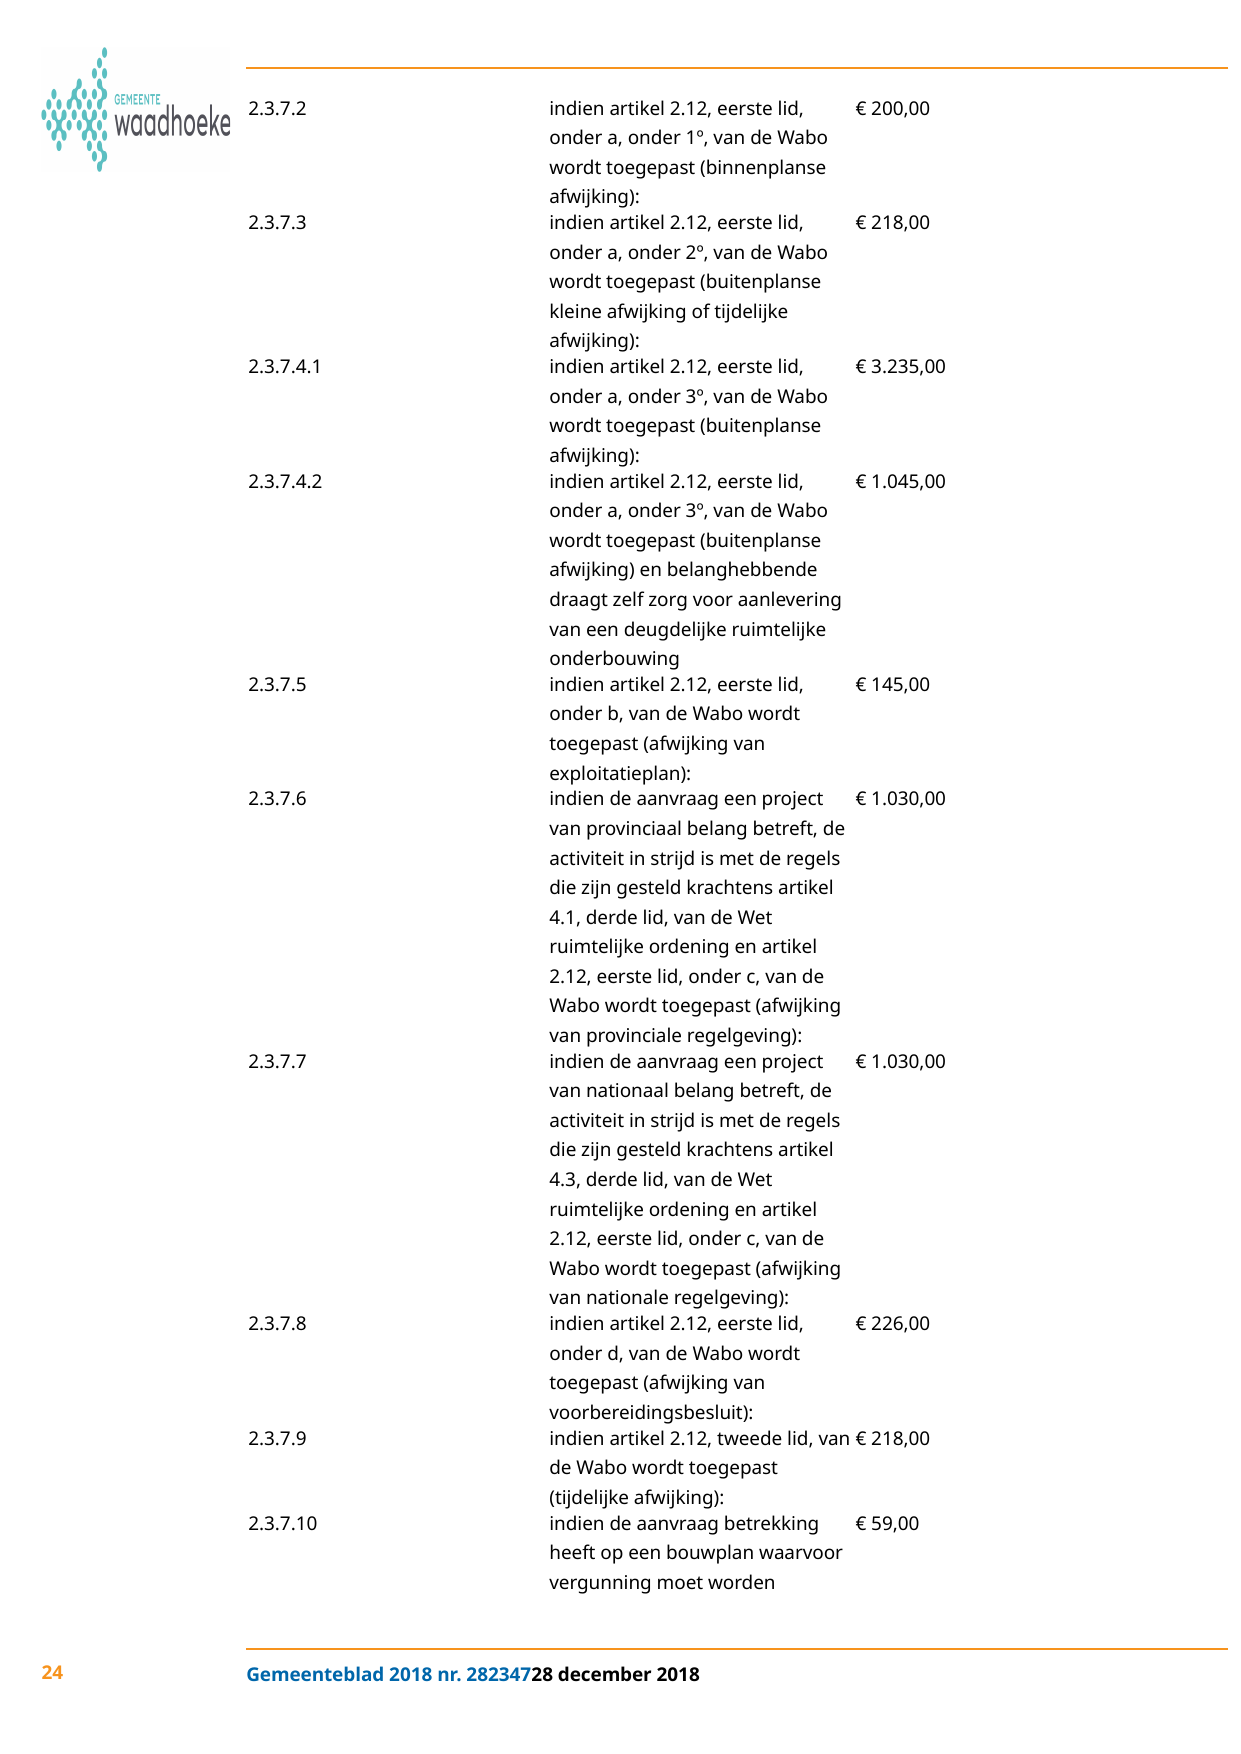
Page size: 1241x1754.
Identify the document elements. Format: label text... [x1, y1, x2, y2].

table_cell indien artikel 2.12, tweede lid, van de Wabo wordt toegepast (tijdelijke afwijking): [549, 1425, 850, 1510]
table_cell indien artikel 2.12, eerste lid, onder a, onder 1º, van de Wabo wordt toegepast (binnenplanse afwijking): [549, 95, 850, 209]
table_cell indien artikel 2.12, eerste lid, onder b, van de Wabo wordt toegepast (afwijking van exploitatieplan): [549, 671, 850, 786]
table_cell € 1.030,00 [850, 1048, 1152, 1310]
table_cell € 145,00 [850, 671, 1152, 786]
table_cell 2.3.7.4.2 [248, 468, 549, 671]
table_cell indien de aanvraag een project van nationaal belang betreft, de activiteit in strijd is met de regels die zijn gesteld krachtens artikel 4.3, derde lid, van de Wet ruimtelijke ordening en artikel 2.12, eerste lid, onder c, van de Wabo wordt toegepast (afwijking van nationale regelgeving): [549, 1048, 850, 1310]
table_cell € 3.235,00 [850, 353, 1152, 468]
table_cell indien artikel 2.12, eerste lid, onder a, onder 3º, van de Wabo wordt toegepast (buitenplanse afwijking): [549, 353, 850, 468]
table_cell indien de aanvraag een project van provinciaal belang betreft, de activiteit in strijd is met de regels die zijn gesteld krachtens artikel 4.1, derde lid, van de Wet ruimtelijke ordening en artikel 2.12, eerste lid, onder c, van de Wabo wordt toegepast (afwijking van provinciale regelgeving): [549, 786, 850, 1048]
table_cell 2.3.7.3 [248, 209, 549, 353]
table_cell € 226,00 [850, 1310, 1152, 1425]
table_cell indien de aanvraag betrekking heeft op een bouwplan waarvoor vergunning moet worden [549, 1510, 850, 1594]
table_cell 2.3.7.2 [248, 95, 549, 209]
table_cell € 1.030,00 [850, 786, 1152, 1048]
table_cell € 59,00 [850, 1510, 1152, 1594]
picture [41, 47, 231, 172]
table_cell € 1.045,00 [850, 468, 1152, 671]
table_cell € 218,00 [850, 1425, 1152, 1510]
table_cell 2.3.7.5 [248, 671, 549, 786]
table_cell 2.3.7.7 [248, 1048, 549, 1310]
table_cell 2.3.7.8 [248, 1310, 549, 1425]
table_cell € 200,00 [850, 95, 1152, 209]
table_cell indien artikel 2.12, eerste lid, onder d, van de Wabo wordt toegepast (afwijking van voorbereidingsbesluit): [549, 1310, 850, 1425]
table_cell € 218,00 [850, 209, 1152, 353]
table_cell indien artikel 2.12, eerste lid, onder a, onder 2º, van de Wabo wordt toegepast (buitenplanse kleine afwijking of tijdelijke afwijking): [549, 209, 850, 353]
table_cell 2.3.7.9 [248, 1425, 549, 1510]
table_cell 2.3.7.6 [248, 786, 549, 1048]
table_cell 2.3.7.10 [248, 1510, 549, 1594]
table_cell indien artikel 2.12, eerste lid, onder a, onder 3º, van de Wabo wordt toegepast (buitenplanse afwijking) en belanghebbende draagt zelf zorg voor aanlevering van een deugdelijke ruimtelijke onderbouwing [549, 468, 850, 671]
table_cell 2.3.7.4.1 [248, 353, 549, 468]
